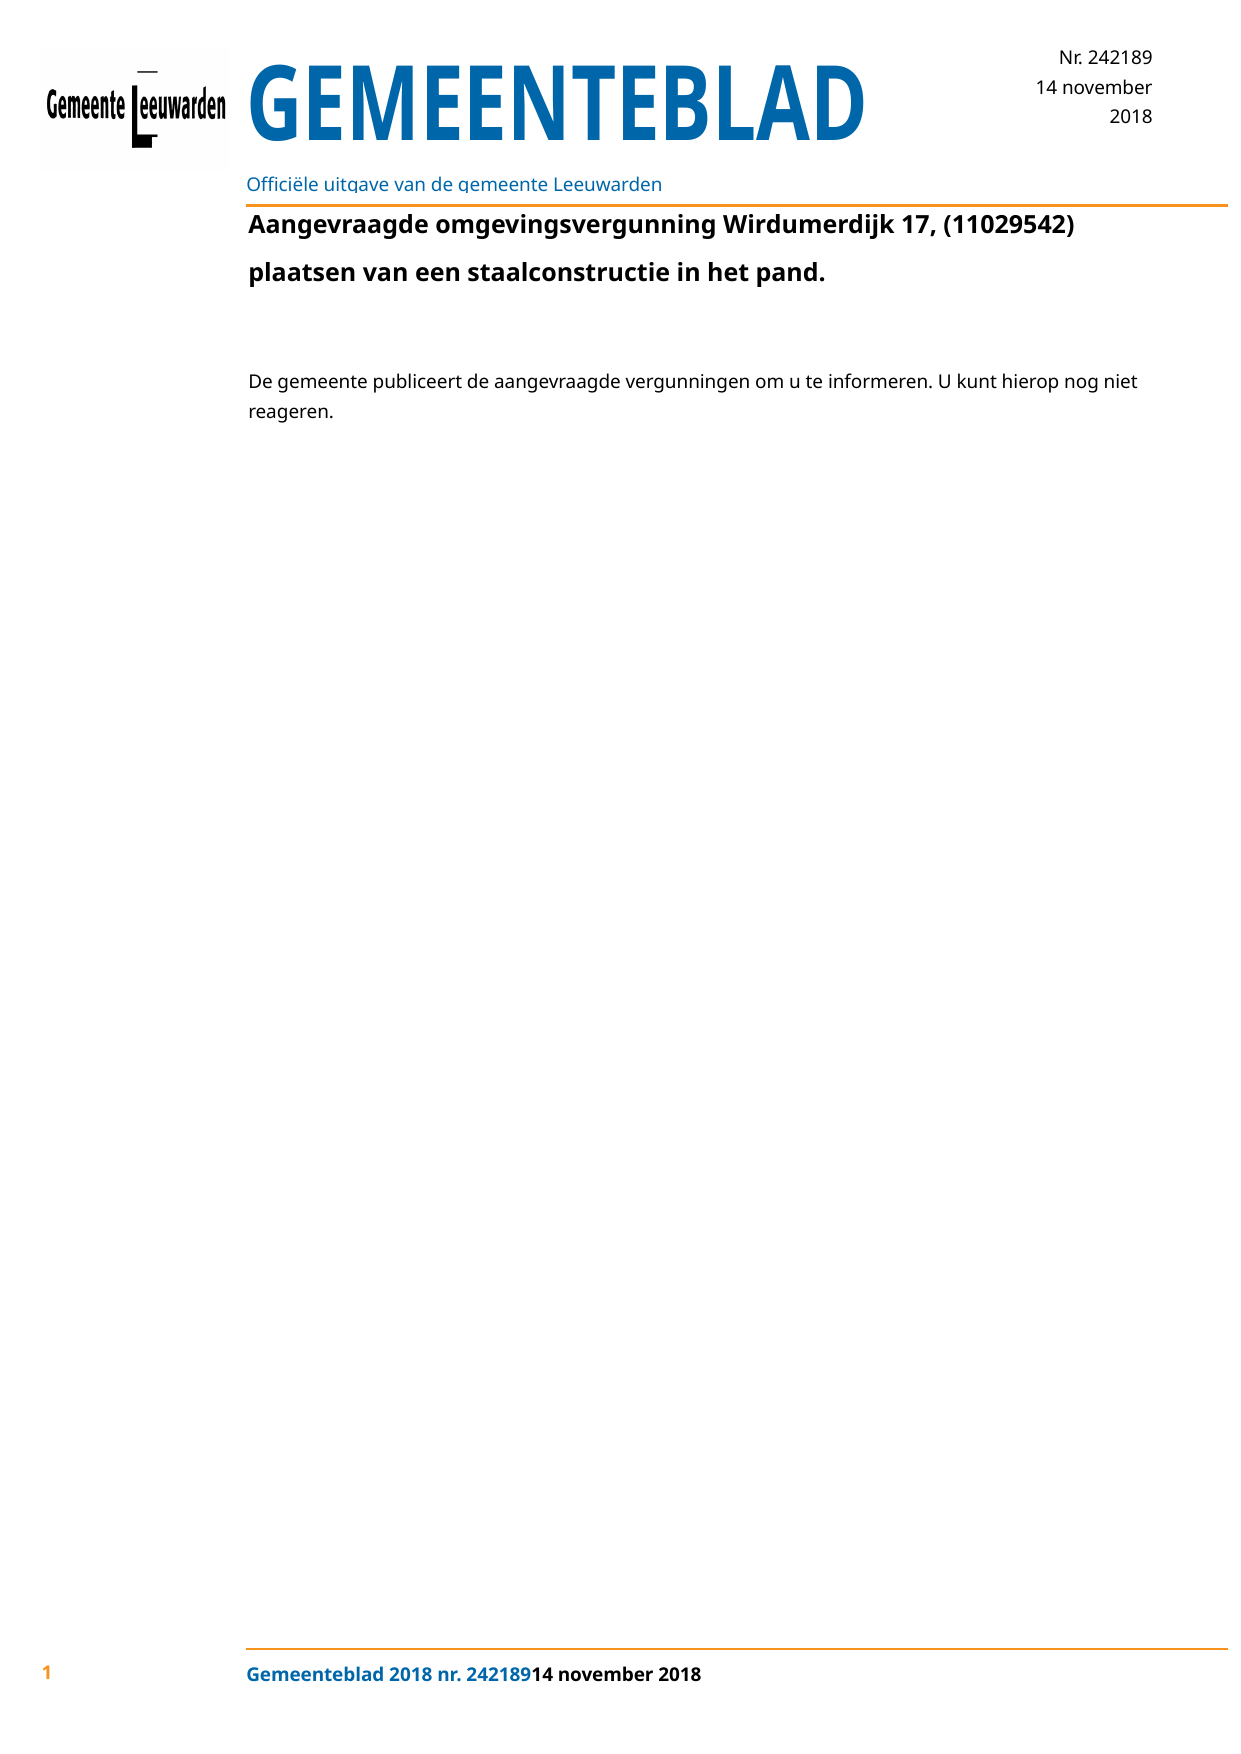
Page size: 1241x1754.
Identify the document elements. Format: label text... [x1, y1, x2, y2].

text De gemeente publiceert de aangevraagde vergunningen om u te informeren. U kunt hierop nog niet reageren. [248, 368, 1152, 424]
picture [41, 47, 231, 172]
text Aangevraagde omgevingsvergunning Wirdumerdijk 17, (11029542) plaatsen van een staalconstructie in het pand. [248, 207, 1152, 288]
